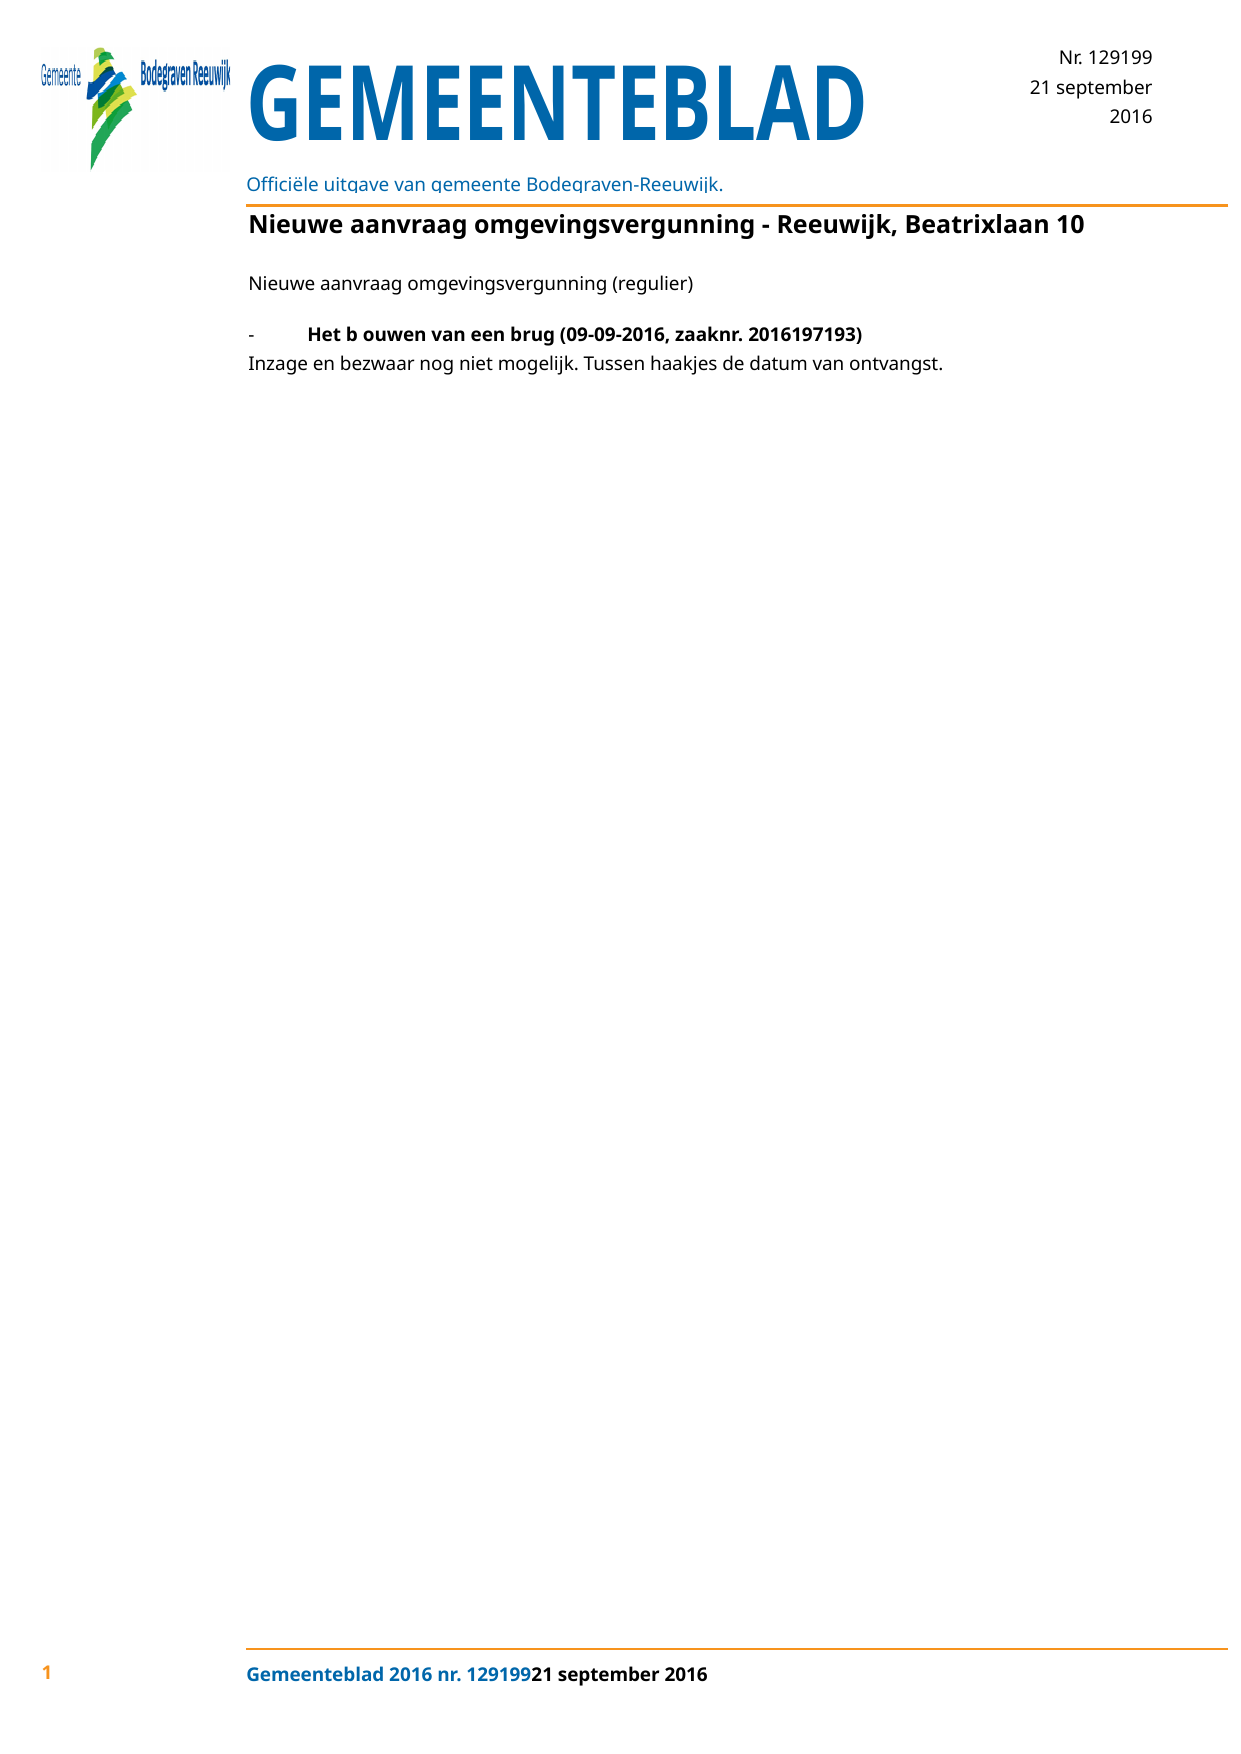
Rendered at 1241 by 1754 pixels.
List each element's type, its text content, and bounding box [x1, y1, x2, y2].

list Het b ouwen van een brug (09‑09‑2016, zaaknr. 2016197193) [248, 321, 1152, 346]
text Nieuwe aanvraag omgevingsvergunning - Reeuwijk, Beatrixlaan 10 [248, 207, 1152, 241]
text Nieuwe aanvraag omgevingsvergunning (regulier) [248, 270, 1152, 296]
text Inzage en bezwaar nog niet mogelijk. Tussen haakjes de datum van ontvangst. [248, 350, 1152, 376]
picture [41, 47, 231, 172]
